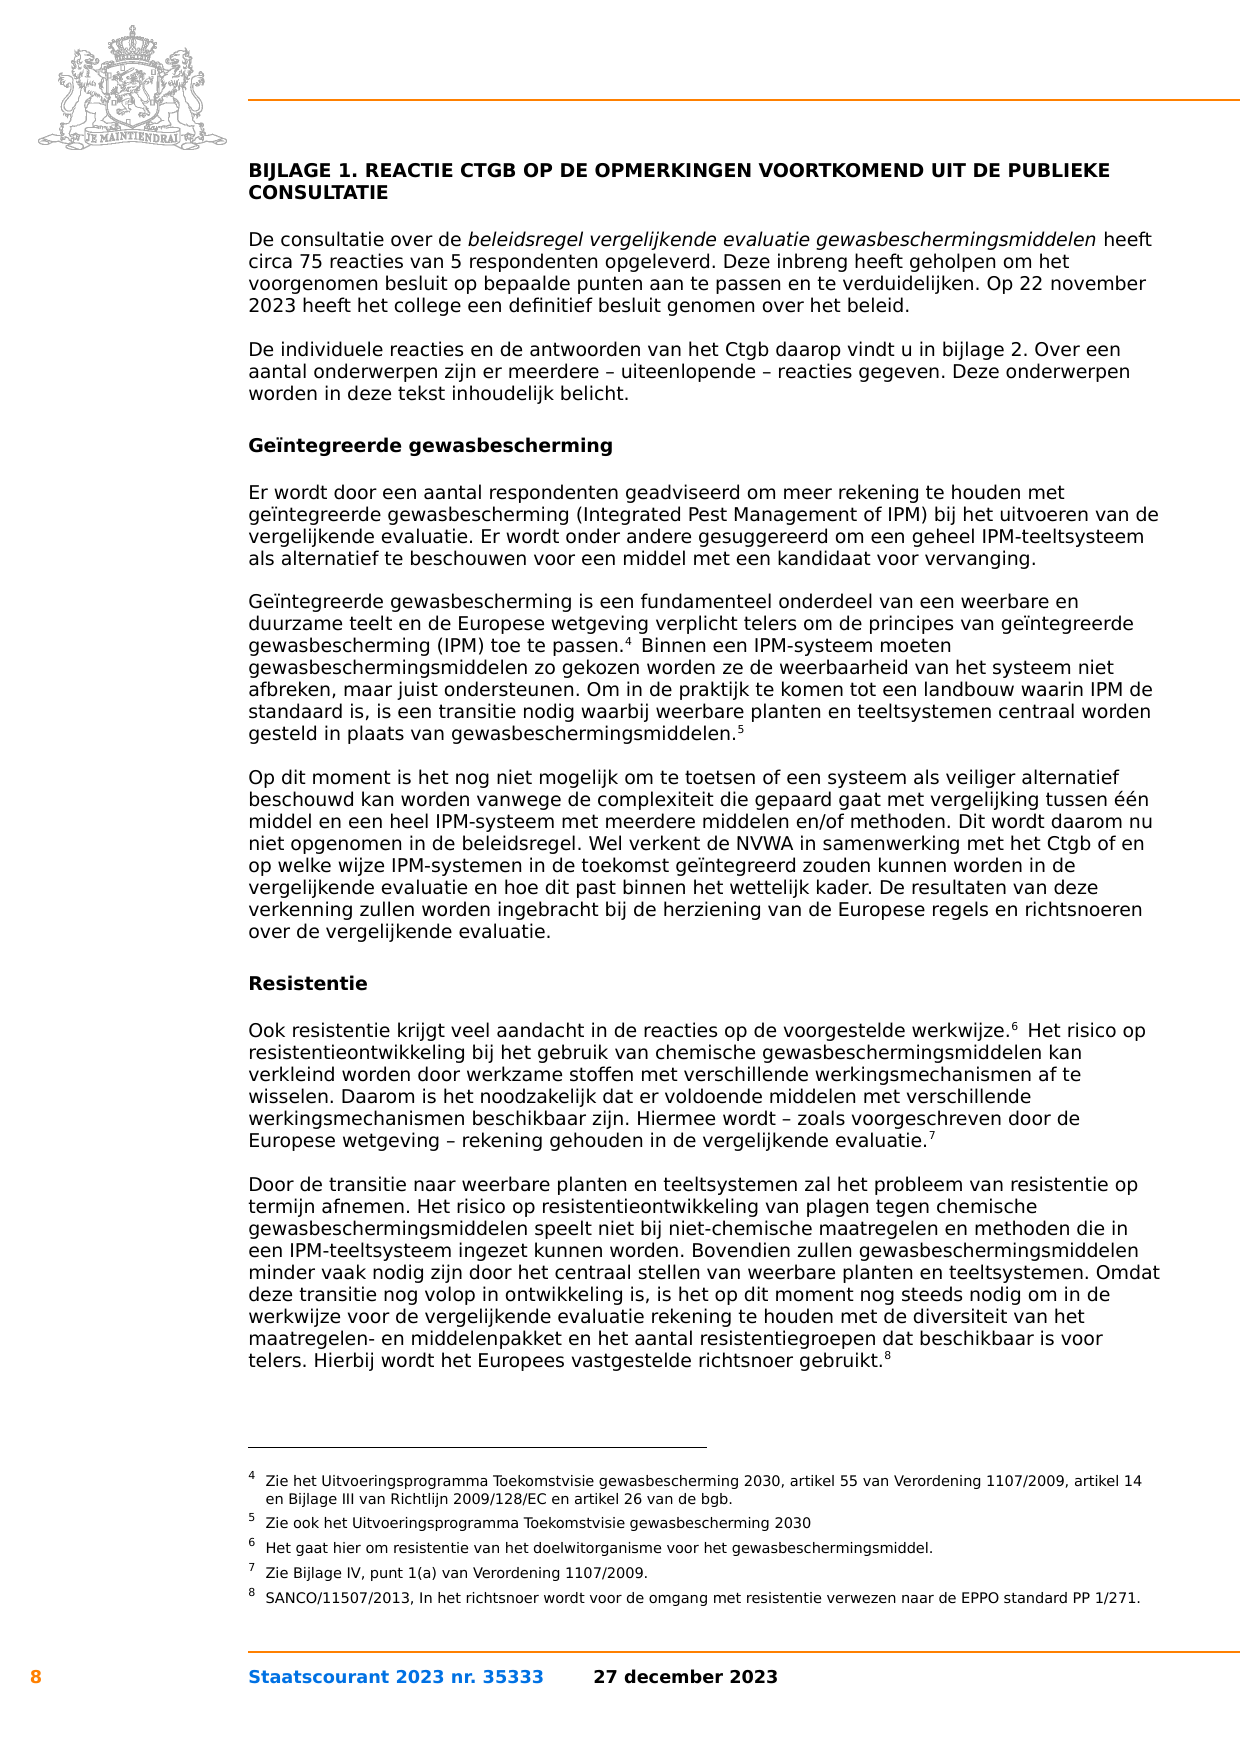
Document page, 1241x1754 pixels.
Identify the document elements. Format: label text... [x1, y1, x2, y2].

text SANCO/11507/2013, In het richtsnoer wordt voor de omgang met resistentie verwezen naar de EPPO standard PP 1/271. [248, 1586, 1163, 1608]
text Het gaat hier om resistentie van het doelwitorganisme voor het gewasbeschermingsmiddel. [248, 1536, 1163, 1558]
text Zie Bijlage IV, punt 1(a) van Verordening 1107/2009. [248, 1561, 1163, 1583]
subtitle BIJLAGE 1. REACTIE CTGB OP DE OPMERKINGEN VOORTKOMEND UIT DE PUBLIEKE CONSULTATIE [248, 160, 1163, 204]
text Door de transitie naar weerbare planten en teeltsystemen zal het probleem van resistentie op termijn afnemen. Het risico op resistentieontwikkeling van plagen tegen chemische gewasbeschermingsmiddelen speelt niet bij niet-chemische maatregelen en methoden die in een IPM-teeltsysteem ingezet kunnen worden. Bovendien zullen gewasbeschermingsmiddelen minder vaak nodig zijn door het centraal stellen van weerbare planten en teeltsystemen. Omdat deze transitie nog volop in ontwikkeling is, is het op dit moment nog steeds nodig om in de werkwijze voor de vergelijkende evaluatie rekening te houden met de diversiteit van het maatregelen- en middelenpakket en het aantal resistentiegroepen dat beschikbaar is voor telers. Hierbij wordt het Europees vastgestelde richtsnoer gebruikt. [248, 1174, 1163, 1371]
text De consultatie over de beleidsregel vergelijkende evaluatie gewasbeschermingsmiddelen heeft circa 75 reacties van 5 respondenten opgeleverd. Deze inbreng heeft geholpen om het voorgenomen besluit op bepaalde punten aan te passen en te verduidelijken. Op 22 november 2023 heeft het college een definitief besluit genomen over het beleid. [248, 229, 1163, 317]
picture [38, 25, 227, 150]
subtitle Resistentie [248, 973, 1163, 995]
text Op dit moment is het nog niet mogelijk om te toetsen of een systeem als veiliger alternatief beschouwd kan worden vanwege de complexiteit die gepaard gaat met vergelijking tussen één middel en een heel IPM-systeem met meerdere middelen en/of methoden. Dit wordt daarom nu niet opgenomen in de beleidsregel. Wel verkent de NVWA in samenwerking met het Ctgb of en op welke wijze IPM-systemen in de toekomst geïntegreerd zouden kunnen worden in de vergelijkende evaluatie en hoe dit past binnen het wettelijk kader. De resultaten van deze verkenning zullen worden ingebracht bij de herziening van de Europese regels en richtsnoeren over de vergelijkende evaluatie. [248, 767, 1163, 943]
subtitle Geïntegreerde gewasbescherming [248, 434, 1163, 457]
text Zie ook het Uitvoeringsprogramma Toekomstvisie gewasbescherming 2030 [248, 1511, 1163, 1533]
text Zie het Uitvoeringsprogramma Toekomstvisie gewasbescherming 2030, artikel 55 van Verordening 1107/2009, artikel 14 en Bijlage III van Richtlijn 2009/128/EC en artikel 26 van de bgb. [248, 1469, 1163, 1508]
text De individuele reacties en de antwoorden van het Ctgb daarop vindt u in bijlage 2. Over een aantal onderwerpen zijn er meerdere – uiteenlopende – reacties gegeven. Deze onderwerpen worden in deze tekst inhoudelijk belicht. [248, 339, 1163, 404]
text Ook resistentie krijgt veel aandacht in de reacties op de voorgestelde werkwijze. Het risico op resistentieontwikkeling bij het gebruik van chemische gewasbeschermingsmiddelen kan verkleind worden door werkzame stoffen met verschillende werkingsmechanismen af te wisselen. Daarom is het noodzakelijk dat er voldoende middelen met verschillende werkingsmechanismen beschikbaar zijn. Hiermee wordt – zoals voorgeschreven door de Europese wetgeving – rekening gehouden in de vergelijkende evaluatie. [248, 1020, 1163, 1152]
text Er wordt door een aantal respondenten geadviseerd om meer rekening te houden met geïntegreerde gewasbescherming (Integrated Pest Management of IPM) bij het uitvoeren van de vergelijkende evaluatie. Er wordt onder andere gesuggereerd om een geheel IPM-teeltsysteem als alternatief te beschouwen voor een middel met een kandidaat voor vervanging. [248, 482, 1163, 569]
text Geïntegreerde gewasbescherming is een fundamenteel onderdeel van een weerbare en duurzame teelt en de Europese wetgeving verplicht telers om de principes van geïntegreerde gewasbescherming (IPM) toe te passen. Binnen een IPM-systeem moeten gewasbeschermingsmiddelen zo gekozen worden ze de weerbaarheid van het systeem niet afbreken, maar juist ondersteunen. Om in de praktijk te komen tot een landbouw waarin IPM de standaard is, is een transitie nodig waarbij weerbare planten en teeltsystemen centraal worden gesteld in plaats van gewasbeschermingsmiddelen. [248, 591, 1163, 745]
